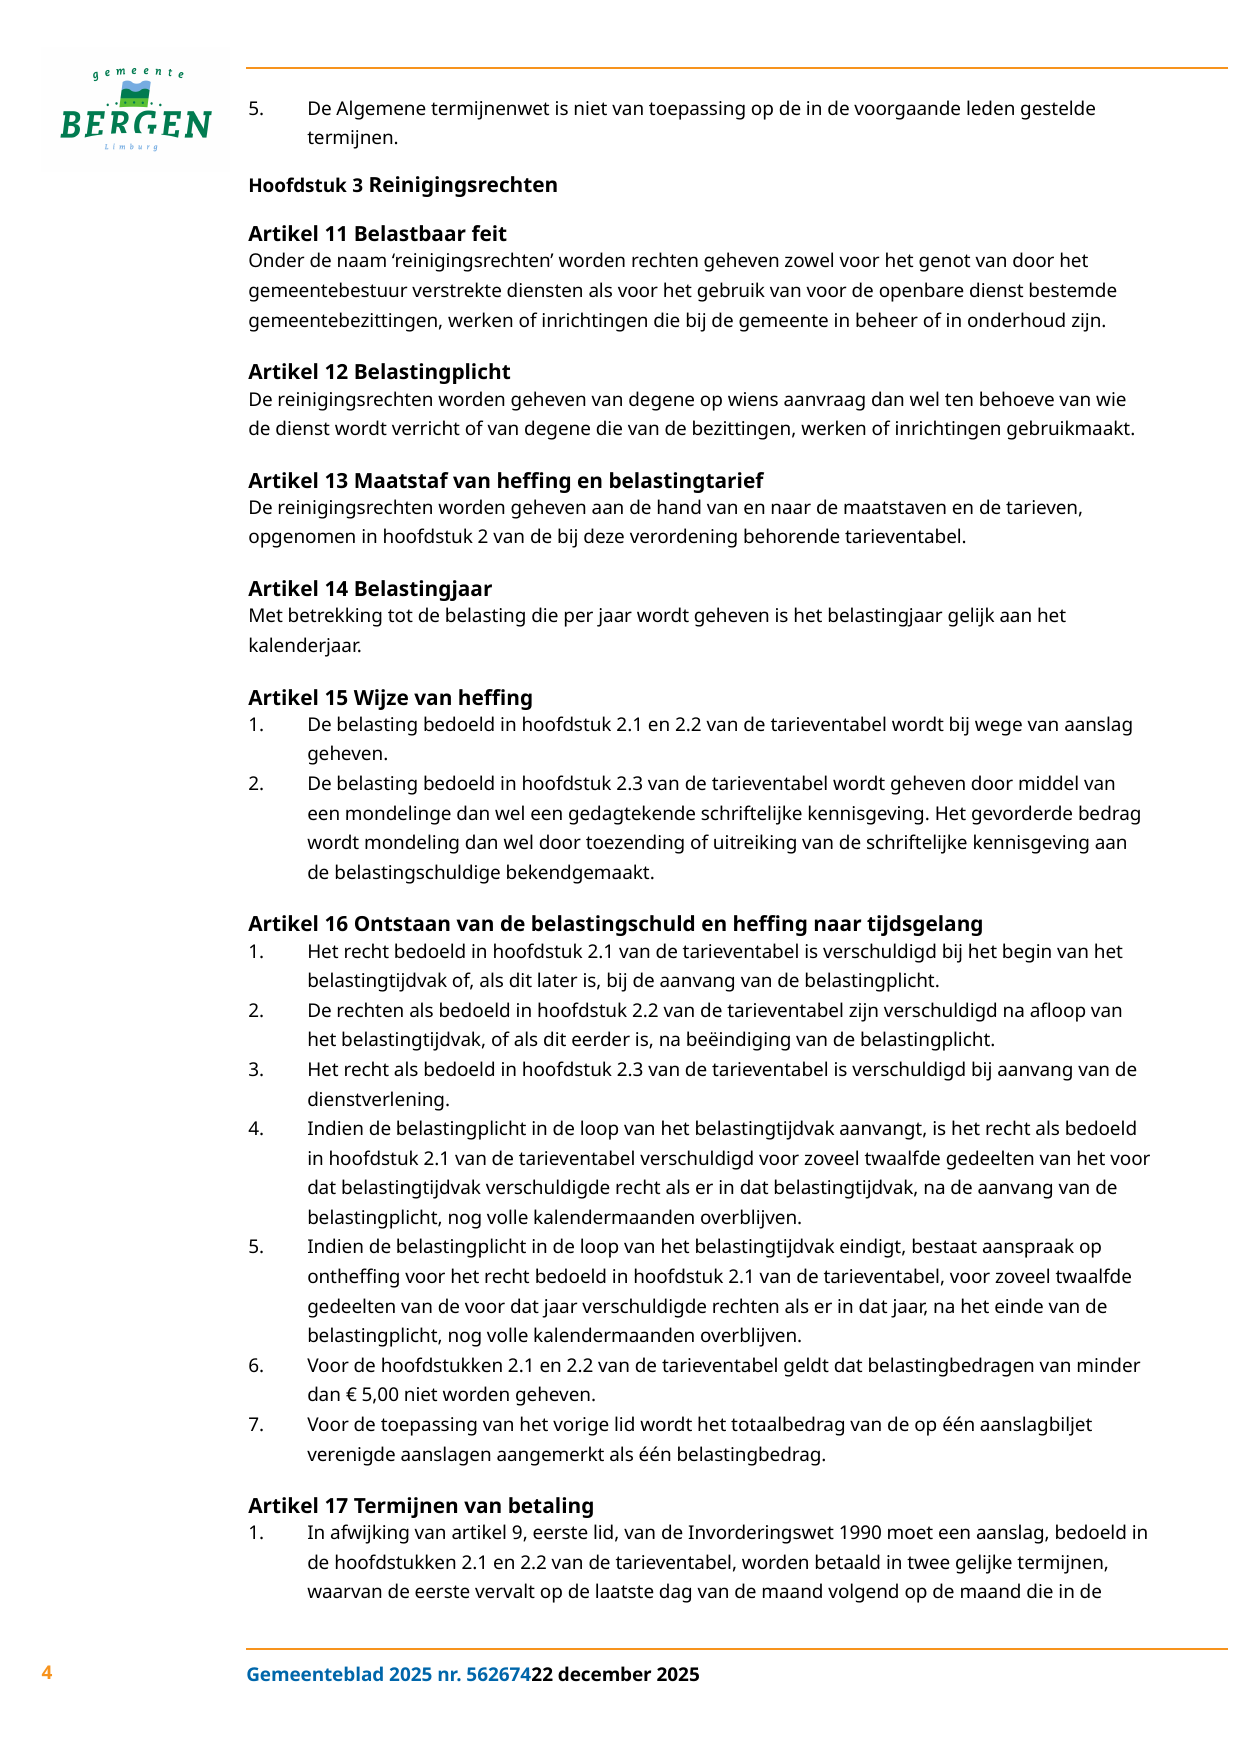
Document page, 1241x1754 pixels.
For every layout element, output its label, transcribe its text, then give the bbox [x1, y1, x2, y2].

text Met betrekking tot de belasting die per jaar wordt geheven is het belastingjaar gelijk aan het kalenderjaar. [248, 603, 1152, 658]
picture [41, 47, 231, 172]
list De belasting bedoeld in hoofdstuk 2.1 en 2.2 van de tarieventabel wordt bij wege van aanslag geheven. [248, 711, 1152, 766]
list Voor de hoofdstukken 2.1 en 2.2 van de tarieventabel geldt dat belastingbedragen van minder dan € 5,00 niet worden geheven. [248, 1352, 1152, 1407]
text Artikel 15 Wijze van heffing [248, 683, 1152, 711]
text Artikel 14 Belastingjaar [248, 574, 1152, 603]
list Het recht als bedoeld in hoofdstuk 2.3 van de tarieventabel is verschuldigd bij aanvang van de dienstverlening. [248, 1056, 1152, 1111]
text Onder de naam ‘reinigingsrechten’ worden rechten geheven zowel voor het genot van door het gemeentebestuur verstrekte diensten als voor het gebruik van voor de openbare dienst bestemde gemeentebezittingen, werken of inrichtingen die bij de gemeente in beheer of in onderhoud zijn. [248, 248, 1152, 333]
list Indien de belastingplicht in de loop van het belastingtijdvak eindigt, bestaat aanspraak op ontheffing voor het recht bedoeld in hoofdstuk 2.1 van de tarieventabel, voor zoveel twaalfde gedeelten van de voor dat jaar verschuldigde rechten als er in dat jaar, na het einde van de belastingplicht, nog volle kalendermaanden overblijven. [248, 1234, 1152, 1348]
list Het recht bedoeld in hoofdstuk 2.1 van de tarieventabel is verschuldigd bij het begin van het belastingtijdvak of, als dit later is, bij de aanvang van de belastingplicht. [248, 938, 1152, 993]
list Indien de belastingplicht in de loop van het belastingtijdvak aanvangt, is het recht als bedoeld in hoofdstuk 2.1 van de tarieventabel verschuldigd voor zoveel twaalfde gedeelten van het voor dat belastingtijdvak verschuldigde recht als er in dat belastingtijdvak, na de aanvang van de belastingplicht, nog volle kalendermaanden overblijven. [248, 1115, 1152, 1230]
text Artikel 11 Belastbaar feit [248, 219, 1152, 248]
text De reinigingsrechten worden geheven aan de hand van en naar de maatstaven en de tarieven, opgenomen in hoofdstuk 2 van de bij deze verordening behorende tarieventabel. [248, 494, 1152, 549]
list De rechten als bedoeld in hoofdstuk 2.2 van de tarieventabel zijn verschuldigd na afloop van het belastingtijdvak, of als dit eerder is, na beëindiging van de belastingplicht. [248, 997, 1152, 1052]
list Voor de toepassing van het vorige lid wordt het totaalbedrag van de op één aanslagbiljet verenigde aanslagen aangemerkt als één belastingbedrag. [248, 1411, 1152, 1466]
text Artikel 12 Belastingplicht [248, 357, 1152, 386]
text Hoofdstuk 3 Reinigingsrechten [248, 170, 1152, 198]
list De belasting bedoeld in hoofdstuk 2.3 van de tarieventabel wordt geheven door middel van een mondelinge dan wel een gedagtekende schriftelijke kennisgeving. Het gevorderde bedrag wordt mondeling dan wel door toezending of uitreiking van de schriftelijke kennisgeving aan de belastingschuldige bekendgemaakt. [248, 770, 1152, 885]
list In afwijking van artikel 9, eerste lid, van de Invorderingswet 1990 moet een aanslag, bedoeld in de hoofdstukken 2.1 en 2.2 van de tarieventabel, worden betaald in twee gelijke termijnen, waarvan de eerste vervalt op de laatste dag van de maand volgend op de maand die in de [248, 1519, 1152, 1604]
text Artikel 17 Termijnen van betaling [248, 1491, 1152, 1519]
text Artikel 13 Maatstaf van heffing en belastingtarief [248, 466, 1152, 494]
text De reinigingsrechten worden geheven van degene op wiens aanvraag dan wel ten behoeve van wie de dienst wordt verricht of van degene die van de bezittingen, werken of inrichtingen gebruikmaakt. [248, 386, 1152, 441]
list De Algemene termijnenwet is niet van toepassing op de in de voorgaande leden gestelde termijnen. [248, 95, 1152, 150]
text Artikel 16 Ontstaan van de belastingschuld en heffing naar tijdsgelang [248, 909, 1152, 938]
